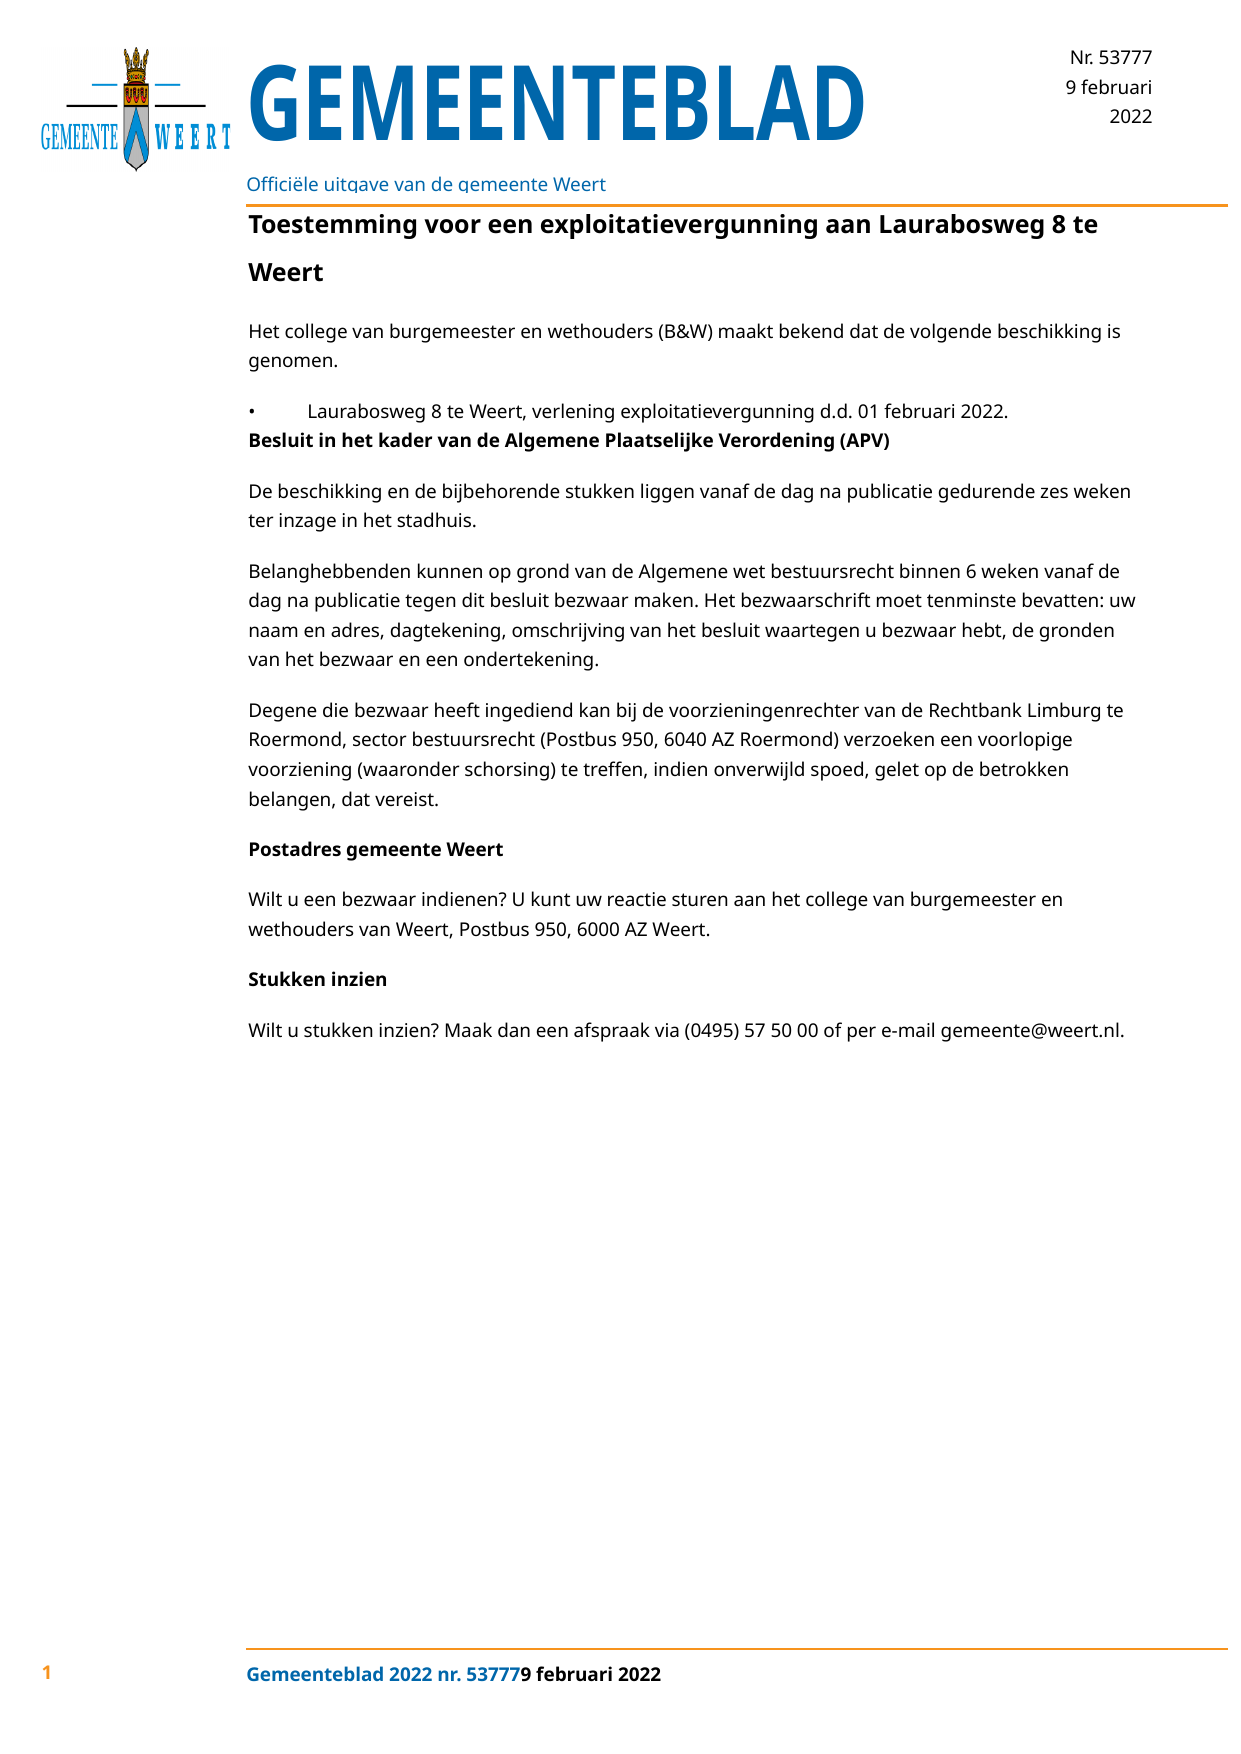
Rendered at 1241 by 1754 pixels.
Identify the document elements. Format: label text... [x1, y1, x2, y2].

text De beschikking en de bijbehorende stukken liggen vanaf de dag na publicatie gedurende zes weken ter inzage in het stadhuis. [248, 478, 1152, 533]
text Besluit in het kader van de Algemene Plaatselijke Verordening (APV) [248, 427, 1152, 453]
text Wilt u stukken inzien? Maak dan een afspraak via (0495) 57 50 00 of per e-mail gemeente@weert.nl. [248, 1017, 1152, 1043]
text Postadres gemeente Weert [248, 836, 1152, 862]
text Belanghebbenden kunnen op grond van de Algemene wet bestuursrecht binnen 6 weken vanaf de dag na publicatie tegen dit besluit bezwaar maken. Het bezwaarschrift moet tenminste bevatten: uw naam en adres, dagtekening, omschrijving van het besluit waartegen u bezwaar hebt, de gronden van het bezwaar en een ondertekening. [248, 558, 1152, 672]
list Laurabosweg 8 te Weert, verlening exploitatievergunning d.d. 01 februari 2022. [248, 398, 1152, 424]
text Wilt u een bezwaar indienen? U kunt uw reactie sturen aan het college van burgemeester en wethouders van Weert, Postbus 950, 6000 AZ Weert. [248, 887, 1152, 942]
text Het college van burgemeester en wethouders (B&W) maakt bekend dat de volgende beschikking is genomen. [248, 318, 1152, 373]
text Stukken inzien [248, 967, 1152, 992]
text Degene die bezwaar heeft ingediend kan bij de voorzieningenrechter van de Rechtbank Limburg te Roermond, sector bestuursrecht (Postbus 950, 6040 AZ Roermond) verzoeken een voorlopige voorziening (waaronder schorsing) te treffen, indien onverwijld spoed, gelet op de betrokken belangen, dat vereist. [248, 697, 1152, 812]
picture [41, 47, 231, 172]
text Toestemming voor een exploitatievergunning aan Laurabosweg 8 te Weert [248, 207, 1152, 288]
